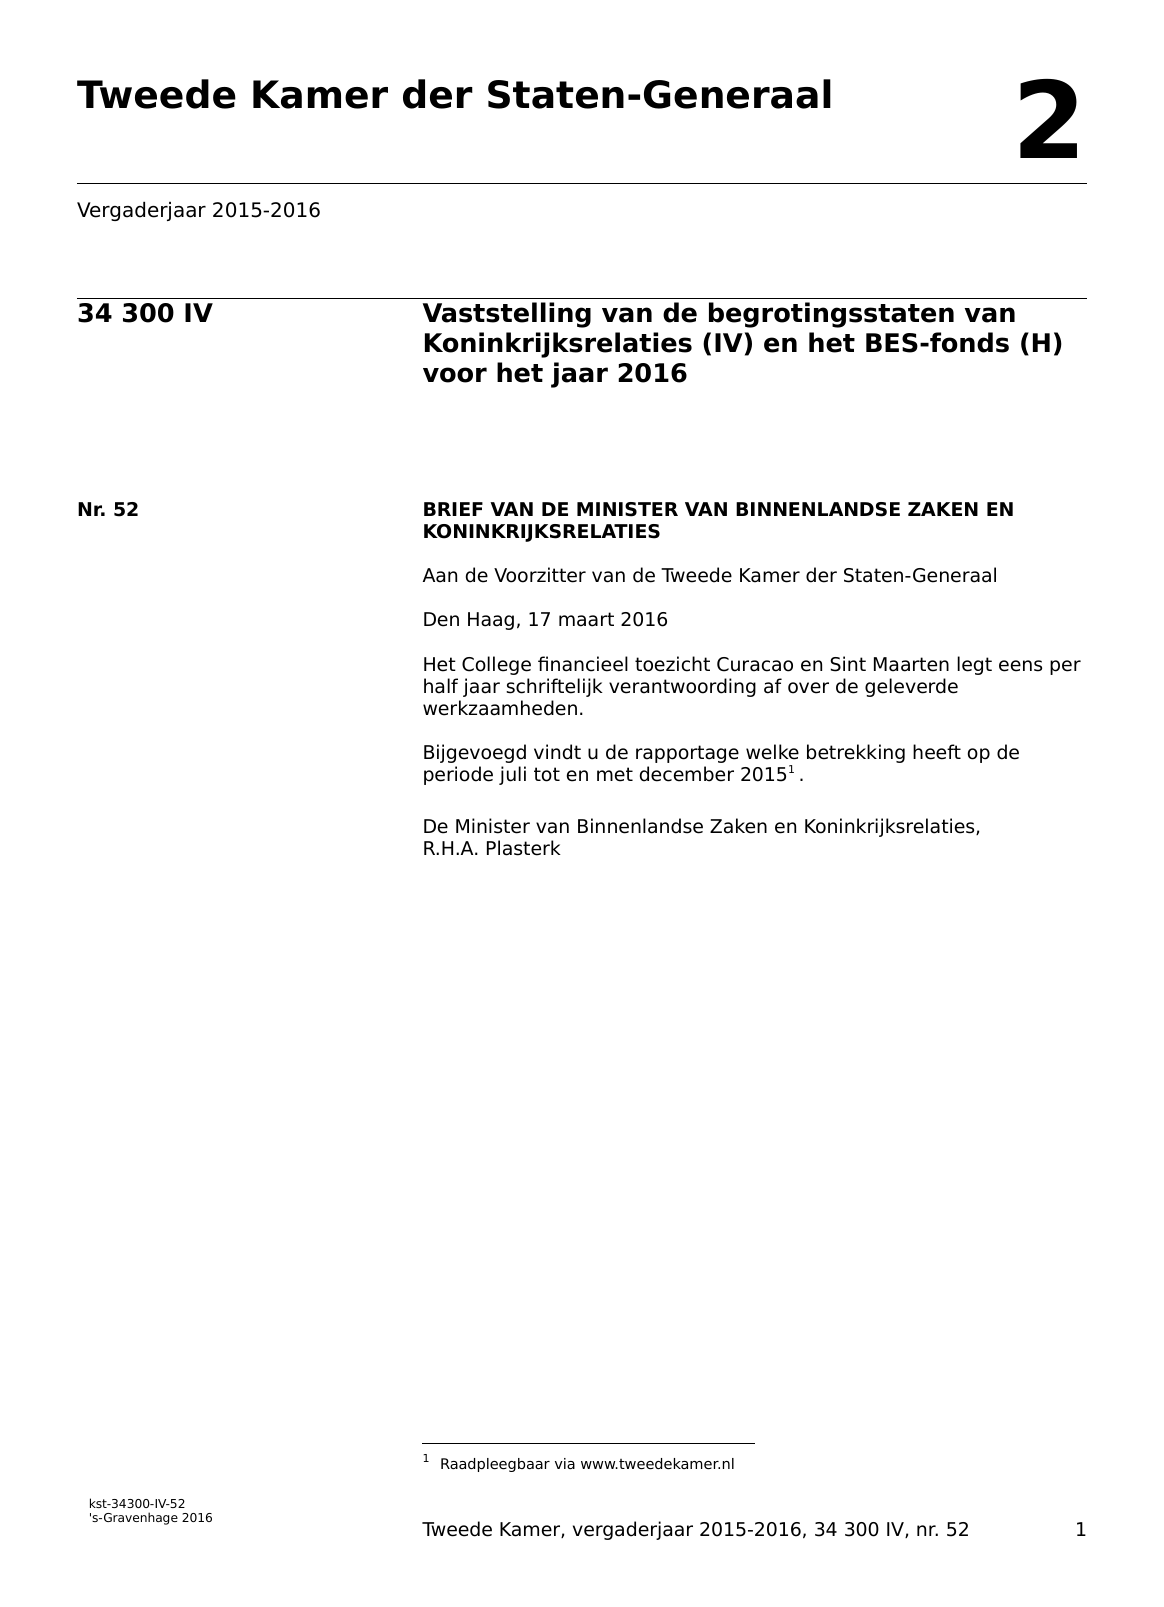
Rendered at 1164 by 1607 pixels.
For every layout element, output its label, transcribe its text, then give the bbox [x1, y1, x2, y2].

table_cell Vergaderjaar 2015-2016 [77, 184, 1087, 298]
subtitle 34 300 IV Vaststelling van de begrotingsstaten van Koninkrijksrelaties (IV) en het BES-fonds (H) voor het jaar 2016 [77, 299, 1087, 388]
text Aan de Voorzitter van de Tweede Kamer der Staten-Generaal [422, 565, 1087, 587]
text Raadpleegbaar via www.tweedekamer.nl [422, 1452, 1087, 1474]
text Het College financieel toezicht Curacao en Sint Maarten legt eens per half jaar schriftelijk verantwoording af over de geleverde werkzaamheden. [422, 653, 1087, 719]
text kst-34300-IV-52 [88, 1497, 323, 1511]
table_header 2 [886, 59, 1087, 183]
text Bijgevoegd vindt u de rapportage welke betrekking heeft op de periode juli tot en met december 2015. [422, 742, 1087, 786]
text 's-Gravenhage 2016 [88, 1511, 323, 1525]
table_header Tweede Kamer der Staten-Generaal [77, 59, 886, 183]
text De Minister van Binnenlandse Zaken en Koninkrijksrelaties, R.H.A. Plasterk [422, 816, 1087, 859]
subtitle Nr. 52 BRIEF VAN DE MINISTER VAN BINNENLANDSE ZAKEN EN KONINKRIJKSRELATIES [77, 499, 1087, 543]
text Den Haag, 17 maart 2016 [422, 609, 1087, 631]
